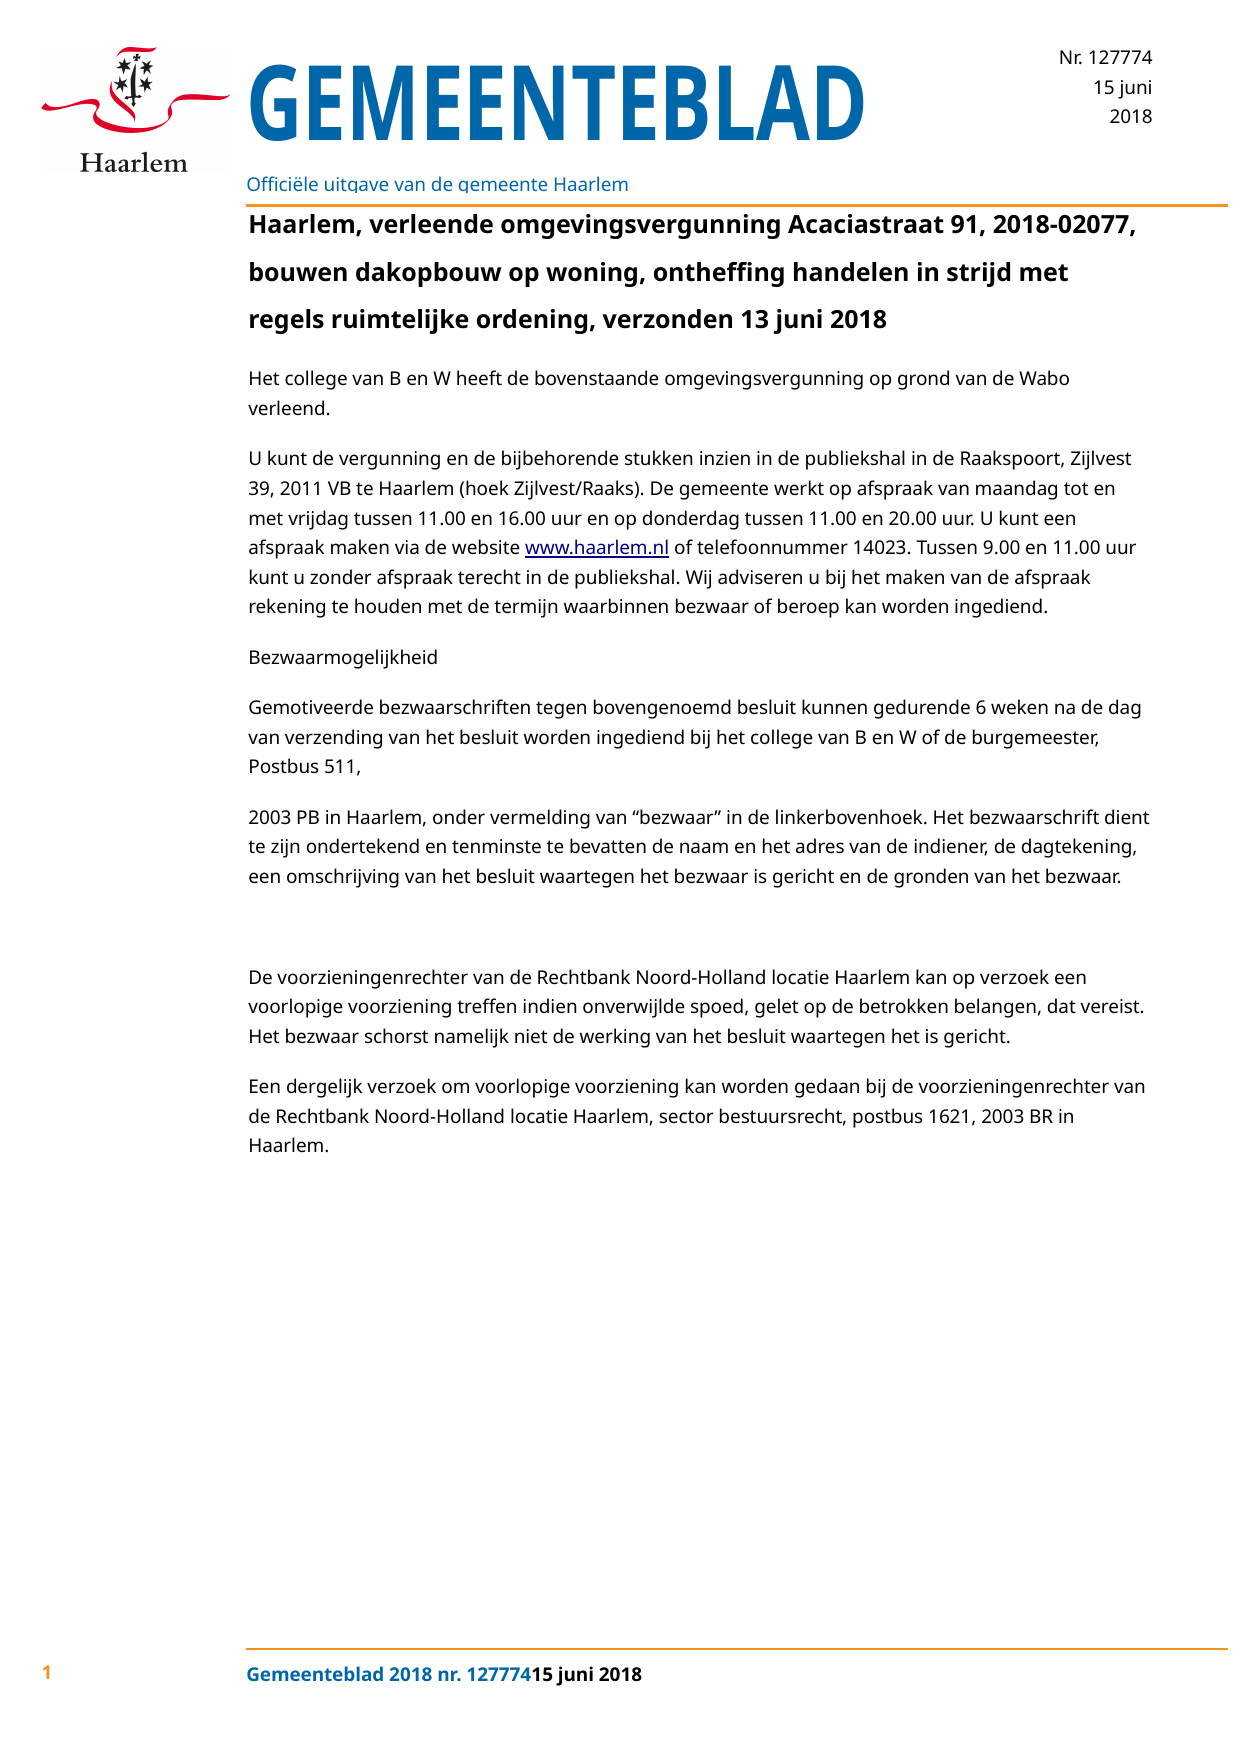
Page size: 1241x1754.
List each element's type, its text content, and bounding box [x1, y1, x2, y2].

text 2003 PB in Haarlem, onder vermelding van “bezwaar” in de linkerbovenhoek. Het bezwaarschrift dient te zijn ondertekend en tenminste te bevatten de naam en het adres van de indiener, de dagtekening, een omschrijving van het besluit waartegen het bezwaar is gericht en de gronden van het bezwaar. [248, 804, 1152, 889]
text Bezwaarmogelijkheid [248, 644, 1152, 669]
text De voorzieningenrechter van de Rechtbank Noord-Holland locatie Haarlem kan op verzoek een voorlopige voorziening treffen indien onverwijlde spoed, gelet op de betrokken belangen, dat vereist. Het bezwaar schorst namelijk niet de werking van het besluit waartegen het is gericht. [248, 964, 1152, 1049]
text Gemotiveerde bezwaarschriften tegen bovengenoemd besluit kunnen gedurende 6 weken na de dag van verzending van het besluit worden ingediend bij het college van B en W of de burgemeester, Postbus 511, [248, 694, 1152, 779]
text Een dergelijk verzoek om voorlopige voorziening kan worden gedaan bij de voorzieningenrechter van de Rechtbank Noord-Holland locatie Haarlem, sector bestuursrecht, postbus 1621, 2003 BR in Haarlem. [248, 1073, 1152, 1158]
picture [41, 47, 231, 172]
text U kunt de vergunning en de bijbehorende stukken inzien in de publiekshal in de Raakspoort, Zijlvest 39, 2011 VB te Haarlem (hoek Zijlvest/Raaks). De gemeente werkt op afspraak van maandag tot en met vrijdag tussen 11.00 en 16.00 uur en op donderdag tussen 11.00 en 20.00 uur. U kunt een afspraak maken via de website www.haarlem.nl of telefoonnummer 14023. Tussen 9.00 en 11.00 uur kunt u zonder afspraak terecht in de publiekshal. Wij adviseren u bij het maken van de afspraak rekening te houden met de termijn waarbinnen bezwaar of beroep kan worden ingediend. [248, 446, 1152, 619]
text Haarlem, verleende omgevingsvergunning Acaciastraat 91, 2018-02077, bouwen dakopbouw op woning, ontheffing handelen in strijd met regels ruimtelijke ordening, verzonden 13 juni 2018 [248, 207, 1152, 336]
text Het college van B en W heeft de bovenstaande omgevingsvergunning op grond van de Wabo verleend. [248, 366, 1152, 421]
